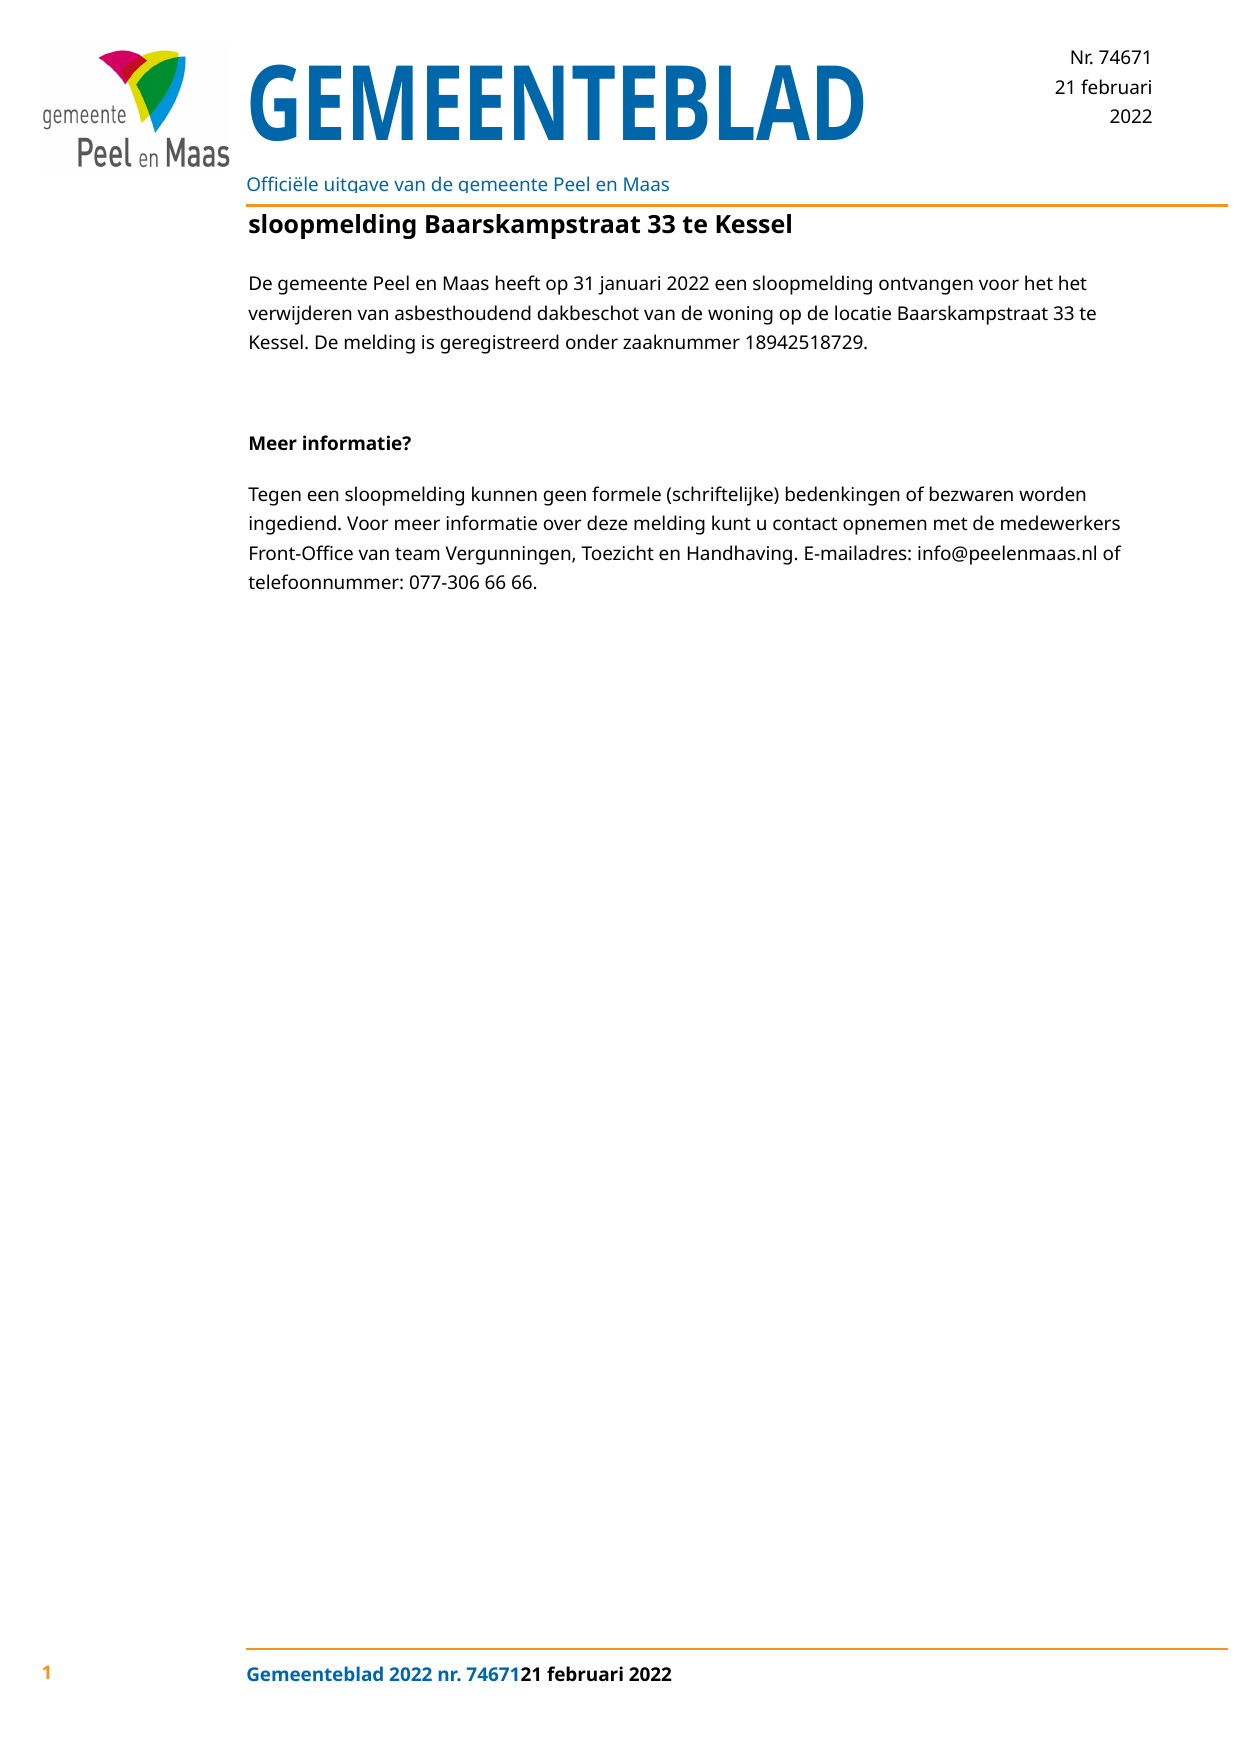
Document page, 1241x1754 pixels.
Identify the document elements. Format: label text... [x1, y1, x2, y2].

text sloopmelding Baarskampstraat 33 te Kessel [248, 207, 1152, 241]
text De gemeente Peel en Maas heeft op 31 januari 2022 een sloopmelding ontvangen voor het het verwijderen van asbesthoudend dakbeschot van de woning op de locatie Baarskampstraat 33 te Kessel. De melding is geregistreerd onder zaaknummer 18942518729. [248, 270, 1152, 355]
picture [41, 47, 231, 172]
text Tegen een sloopmelding kunnen geen formele (schriftelijke) bedenkingen of bezwaren worden ingediend. Voor meer informatie over deze melding kunt u contact opnemen met de medewerkers Front-Office van team Vergunningen, Toezicht en Handhaving. E-mailadres: info@peelenmaas.nl of telefoonnummer: 077-306 66 66. [248, 481, 1152, 595]
text Meer informatie? [248, 430, 1152, 456]
